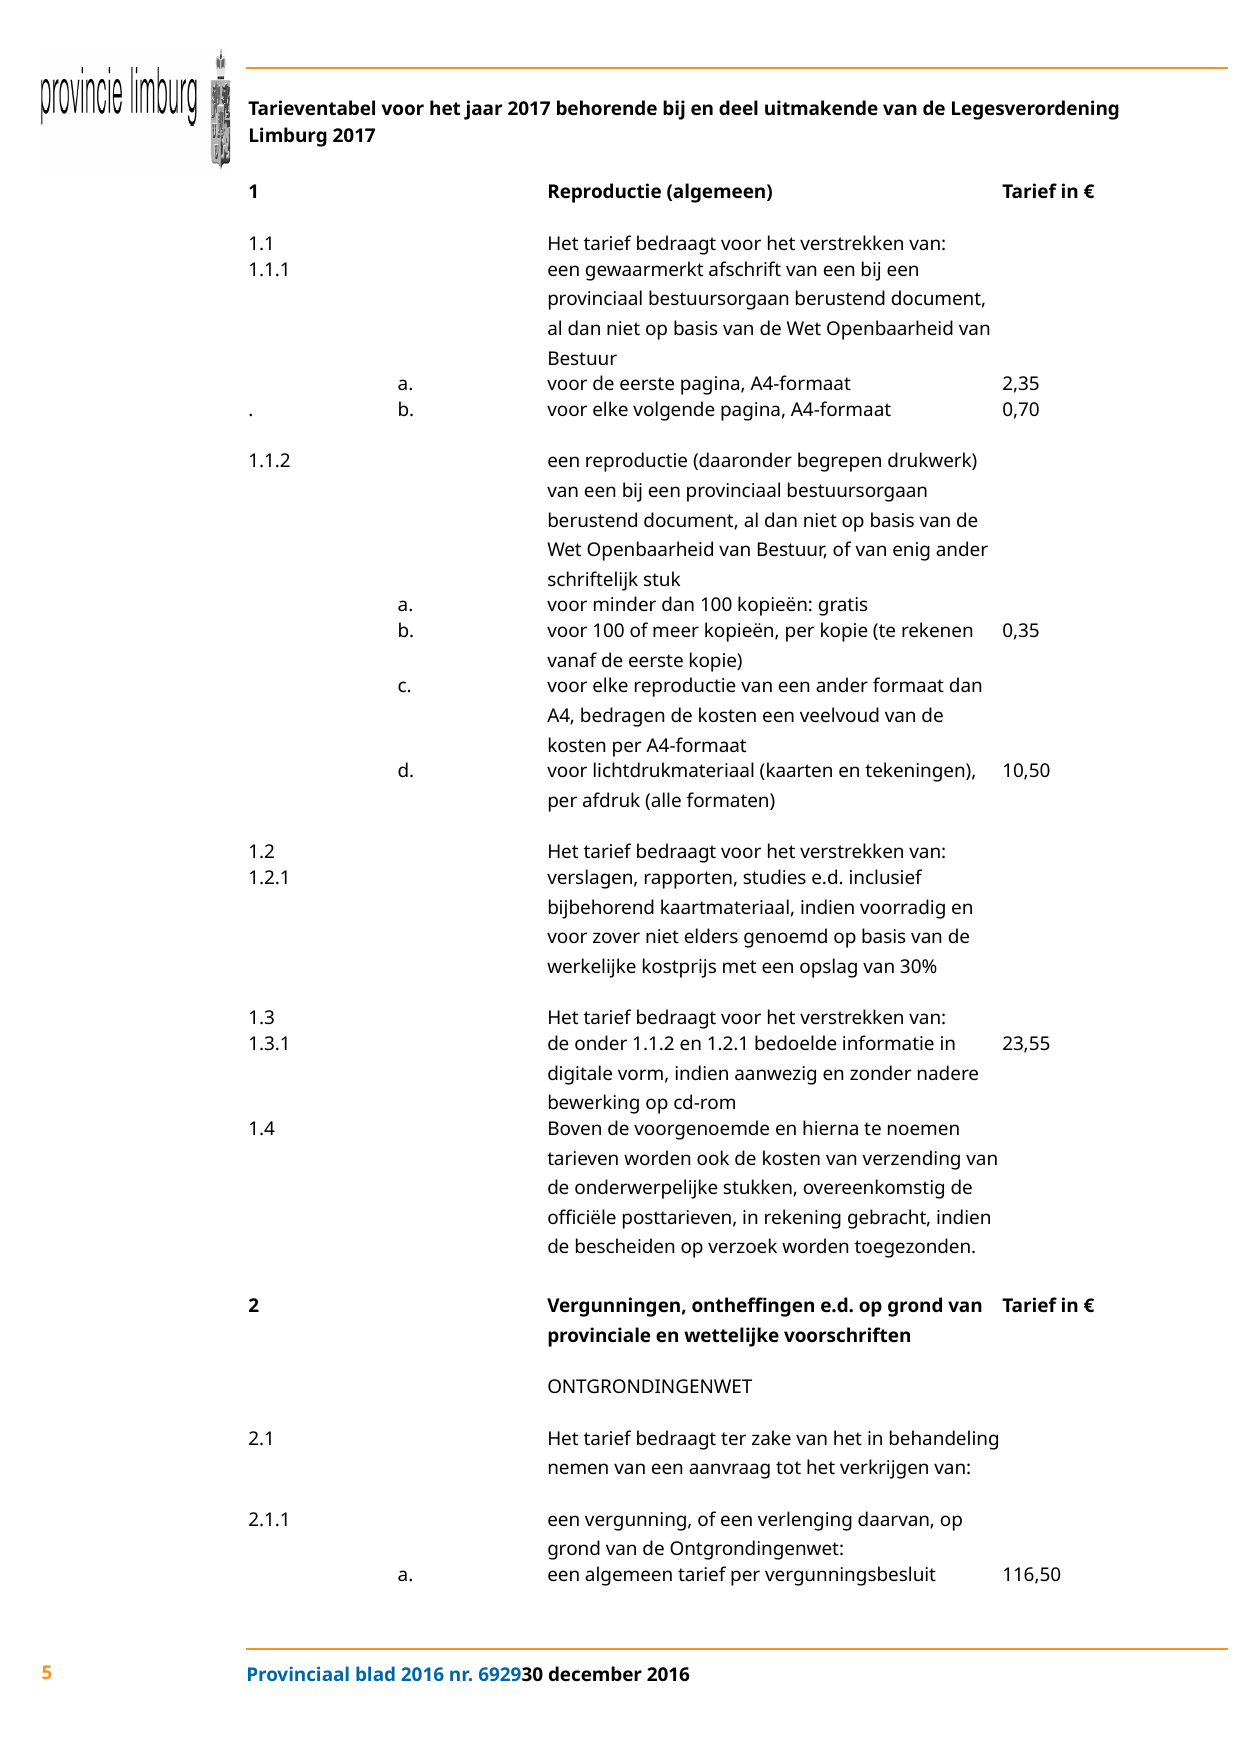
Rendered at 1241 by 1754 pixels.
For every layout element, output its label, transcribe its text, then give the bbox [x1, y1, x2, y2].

table_cell voor elke reproductie van een ander formaat dan A4, bedragen de kosten een veelvoud van de kosten per A4-formaat [547, 673, 1002, 758]
table_cell voor lichtdrukmateriaal (kaarten en tekeningen), per afdruk (alle formaten) [547, 758, 1002, 813]
table_header Reproductie (algemeen) [547, 179, 1002, 204]
table_cell 116,50 [1002, 1561, 1152, 1587]
table_cell 0,35 [1002, 618, 1152, 673]
table_cell [398, 1115, 547, 1259]
table_cell [248, 979, 397, 1004]
table_cell a. [398, 1561, 547, 1587]
table_cell voor minder dan 100 kopieën: gratis [547, 592, 1002, 617]
table_cell [1002, 256, 1152, 370]
table_cell verslagen, rapporten, studies e.d. inclusief bijbehorend kaartmateriaal, indien voorradig en voor zover niet elders genoemd op basis van de werkelijke kostprijs met een opslag van 30% [547, 864, 1002, 979]
table_cell [398, 1005, 547, 1030]
table_cell [1002, 230, 1152, 256]
table_cell Het tarief bedraagt voor het verstrekken van: [547, 839, 1002, 864]
table_cell 0,70 [1002, 396, 1152, 422]
table_header 1 [248, 179, 397, 204]
table_cell een reproductie (daaronder begrepen drukwerk) van een bij een provinciaal bestuursorgaan berustend document, al dan niet op basis van de Wet Openbaarheid van Bestuur, of van enig ander schriftelijk stuk [547, 448, 1002, 592]
table_cell [248, 592, 397, 617]
table_cell 1.1.2 [248, 448, 397, 592]
table_cell 1.3.1 [248, 1030, 397, 1115]
table_cell [1002, 448, 1152, 592]
table_cell [398, 1506, 547, 1561]
table_cell een vergunning, of een verlenging daarvan, op grond van de Ontgrondingenwet: [547, 1506, 1002, 1561]
table_cell 1.1.1 [248, 256, 397, 370]
table_cell [547, 979, 1002, 1004]
table_cell [398, 979, 547, 1004]
table_cell [398, 864, 547, 979]
table_cell 2.1 [248, 1425, 397, 1480]
table_cell [248, 1348, 397, 1373]
table_cell [248, 758, 397, 813]
table_cell 10,50 [1002, 758, 1152, 813]
table_cell [1002, 979, 1152, 1004]
table_cell d. [398, 758, 547, 813]
table_header Vergunningen, ontheffingen e.d. op grond van provinciale en wettelijke voorschriften [547, 1292, 1002, 1347]
table_cell [248, 813, 397, 839]
table_cell [1002, 813, 1152, 839]
table_cell [547, 1480, 1002, 1506]
table_cell [1002, 1348, 1152, 1373]
table_cell Boven de voorgenoemde en hierna te noemen tarieven worden ook de kosten van verzending van de onderwerpelijke stukken, overeenkomstig de officiële posttarieven, in rekening gebracht, indien de bescheiden op verzoek worden toegezonden. [547, 1115, 1002, 1259]
table_cell [1002, 839, 1152, 864]
table_cell 1.2.1 [248, 864, 397, 979]
table_cell Het tarief bedraagt voor het verstrekken van: [547, 1005, 1002, 1030]
table_cell de onder 1.1.2 en 1.2.1 bedoelde informatie in digitale vorm, indien aanwezig en zonder nadere bewerking op cd-rom [547, 1030, 1002, 1115]
table_cell [398, 1030, 547, 1115]
table_cell [398, 205, 547, 230]
table_cell 2.1.1 [248, 1506, 397, 1561]
table_cell ONTGRONDINGENWET [547, 1373, 1002, 1399]
table_cell 1.3 [248, 1005, 397, 1030]
table_cell [398, 1399, 547, 1425]
table_cell 1.2 [248, 839, 397, 864]
table_cell [547, 813, 1002, 839]
table_cell voor de eerste pagina, A4-formaat [547, 370, 1002, 396]
table_cell [248, 422, 397, 448]
table_cell [248, 1373, 397, 1399]
table_header Tarief in € [1002, 179, 1152, 204]
table_cell voor elke volgende pagina, A4-formaat [547, 396, 1002, 422]
table_header [398, 1292, 547, 1347]
table_cell b. [398, 618, 547, 673]
table_cell 1.1 [248, 230, 397, 256]
text Tarieventabel voor het jaar 2017 behorende bij en deel uitmakende van de Legesverordening Limburg 2017 [248, 95, 1152, 149]
table_cell [248, 1399, 397, 1425]
table_cell een gewaarmerkt afschrift van een bij een provinciaal bestuursorgaan berustend document, al dan niet op basis van de Wet Openbaarheid van Bestuur [547, 256, 1002, 370]
table_cell [398, 448, 547, 592]
table_cell [547, 205, 1002, 230]
table_cell [398, 1480, 547, 1506]
table_cell [398, 256, 547, 370]
table_cell [398, 839, 547, 864]
table_cell a. [398, 370, 547, 396]
table_cell [1002, 673, 1152, 758]
table_cell [248, 370, 397, 396]
table_cell [1002, 1005, 1152, 1030]
table_cell [398, 1348, 547, 1373]
table_cell [248, 618, 397, 673]
table_cell een algemeen tarief per vergunningsbesluit [547, 1561, 1002, 1587]
table_cell [1002, 592, 1152, 617]
table_cell [1002, 864, 1152, 979]
table_cell [248, 205, 397, 230]
table_header 2 [248, 1292, 397, 1347]
table_cell [547, 1399, 1002, 1425]
picture [41, 47, 231, 172]
table_cell [1002, 1399, 1152, 1425]
table_cell c. [398, 673, 547, 758]
table_cell [398, 1425, 547, 1480]
table_cell Het tarief bedraagt ter zake van het in behandeling nemen van een aanvraag tot het verkrijgen van: [547, 1425, 1002, 1480]
table_cell [1002, 1480, 1152, 1506]
table_cell [398, 813, 547, 839]
table_cell b. [398, 396, 547, 422]
table_cell [1002, 1506, 1152, 1561]
table_cell [1002, 1373, 1152, 1399]
table_cell [547, 422, 1002, 448]
table_cell a. [398, 592, 547, 617]
table_cell [248, 1561, 397, 1587]
table_cell Het tarief bedraagt voor het verstrekken van: [547, 230, 1002, 256]
table_cell [1002, 1115, 1152, 1259]
table_cell [248, 1480, 397, 1506]
table_cell [398, 230, 547, 256]
table_cell [398, 422, 547, 448]
table_cell [1002, 1425, 1152, 1480]
table_cell 2,35 [1002, 370, 1152, 396]
table_cell voor 100 of meer kopieën, per kopie (te rekenen vanaf de eerste kopie) [547, 618, 1002, 673]
table_cell [1002, 205, 1152, 230]
table_header Tarief in € [1002, 1292, 1152, 1347]
table_cell 23,55 [1002, 1030, 1152, 1115]
table_cell [398, 1373, 547, 1399]
table_cell [248, 673, 397, 758]
table_cell 1.4 [248, 1115, 397, 1259]
table_cell [1002, 422, 1152, 448]
table_header [398, 179, 547, 204]
table_cell [547, 1348, 1002, 1373]
table_cell . [248, 396, 397, 422]
